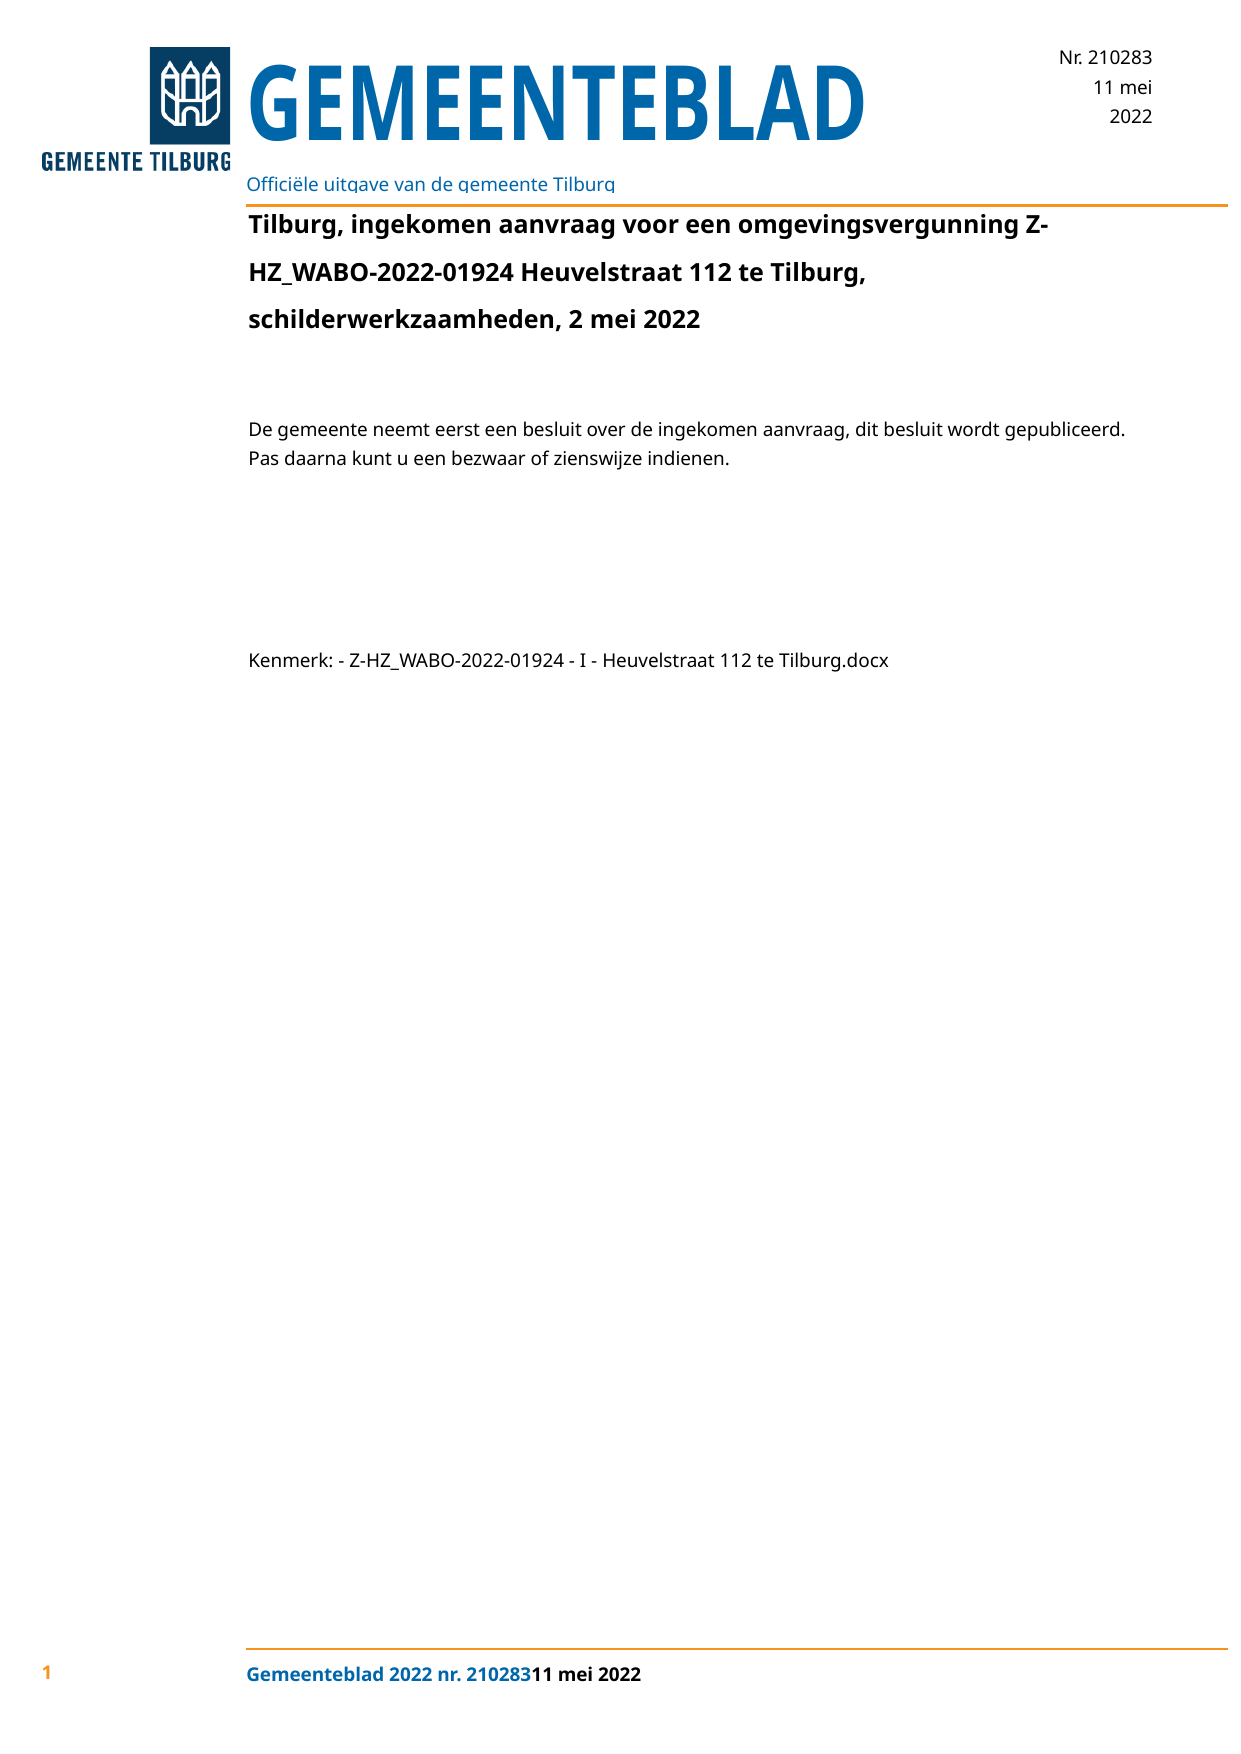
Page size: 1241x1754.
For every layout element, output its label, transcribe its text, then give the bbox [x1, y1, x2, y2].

text Kenmerk: - Z-HZ_WABO-2022-01924 - I - Heuvelstraat 112 te Tilburg.docx [248, 647, 1152, 673]
picture [41, 47, 231, 172]
text De gemeente neemt eerst een besluit over de ingekomen aanvraag, dit besluit wordt gepubliceerd. Pas daarna kunt u een bezwaar of zienswijze indienen. [248, 416, 1152, 471]
text Tilburg, ingekomen aanvraag voor een omgevingsvergunning Z-HZ_WABO-2022-01924 Heuvelstraat 112 te Tilburg, schilderwerkzaamheden, 2 mei 2022 [248, 207, 1152, 336]
